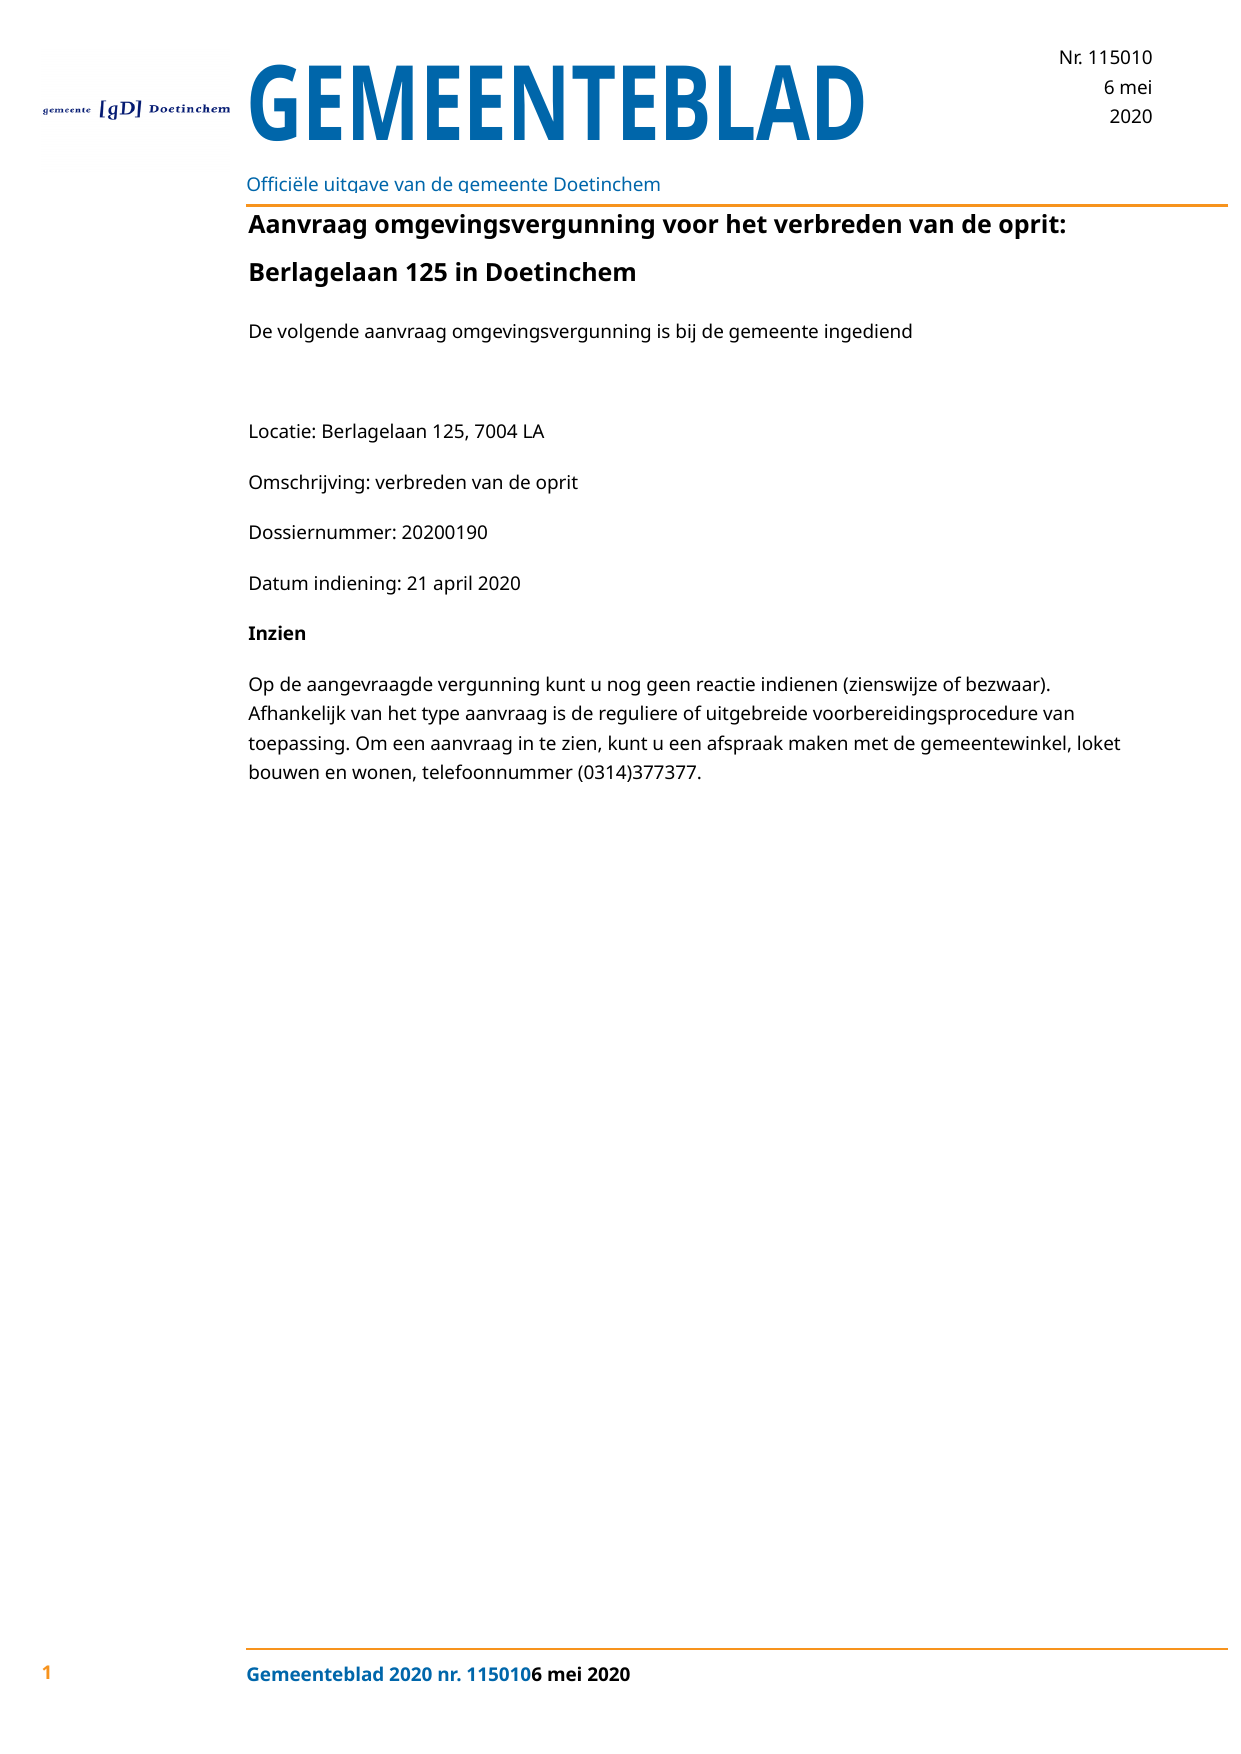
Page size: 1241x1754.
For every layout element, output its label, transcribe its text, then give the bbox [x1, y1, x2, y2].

text Locatie: Berlagelaan 125, 7004 LA [248, 419, 1152, 444]
text Inzien [248, 620, 1152, 646]
text De volgende aanvraag omgevingsvergunning is bij de gemeente ingediend [248, 318, 1152, 344]
text Aanvraag omgevingsvergunning voor het verbreden van de oprit: Berlagelaan 125 in Doetinchem [248, 207, 1152, 288]
text Datum indiening: 21 april 2020 [248, 570, 1152, 596]
picture [41, 47, 231, 172]
text Omschrijving: verbreden van de oprit [248, 469, 1152, 495]
text Dossiernummer: 20200190 [248, 519, 1152, 545]
text Op de aangevraagde vergunning kunt u nog geen reactie indienen (zienswijze of bezwaar). Afhankelijk van het type aanvraag is de reguliere of uitgebreide voorbereidingsprocedure van toepassing. Om een aanvraag in te zien, kunt u een afspraak maken met de gemeentewinkel, loket bouwen en wonen, telefoonnummer (0314)377377. [248, 671, 1152, 785]
